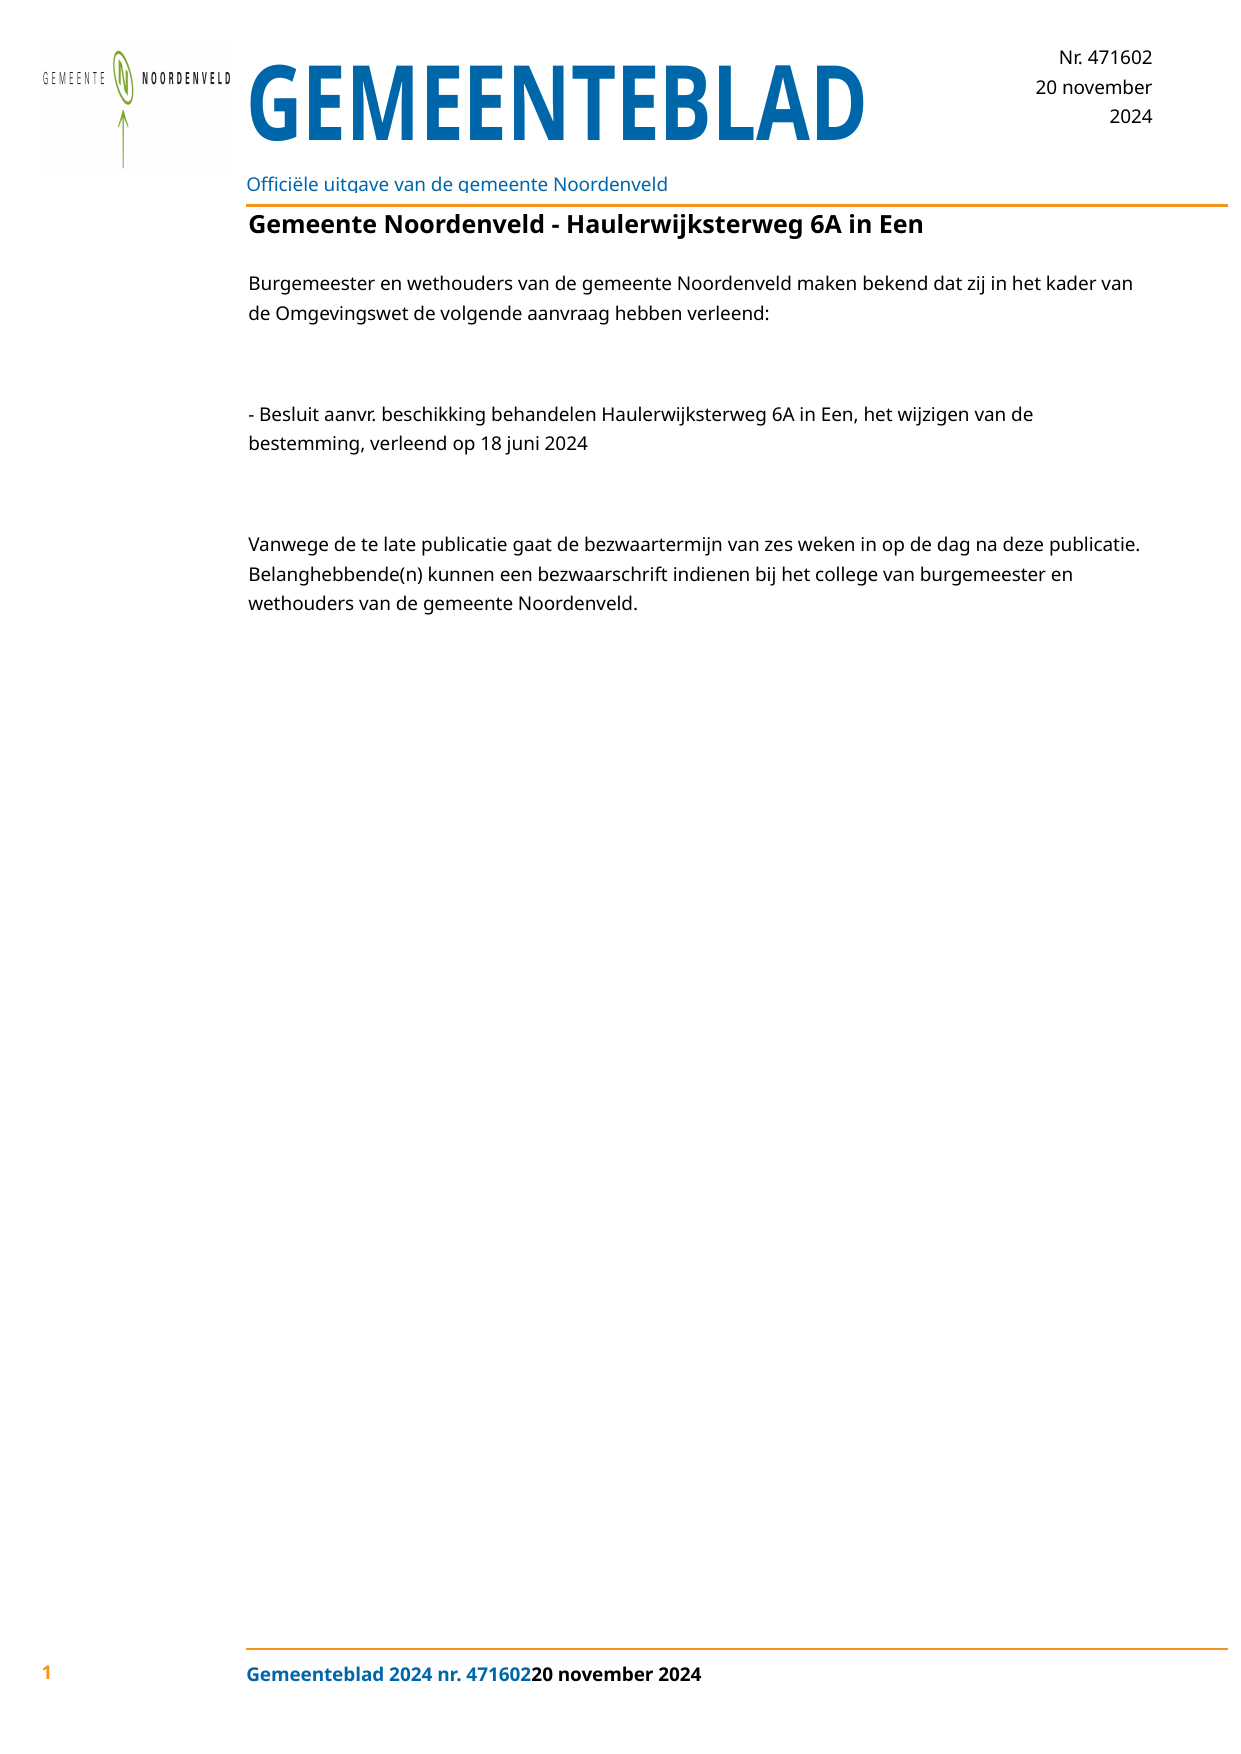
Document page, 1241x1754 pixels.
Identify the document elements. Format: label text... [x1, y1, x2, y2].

picture [41, 47, 231, 172]
text Vanwege de te late publicatie gaat de bezwaartermijn van zes weken in op de dag na deze publicatie. Belanghebbende(n) kunnen een bezwaarschrift indienen bij het college van burgemeester en wethouders van de gemeente Noordenveld. [248, 531, 1152, 616]
text - Besluit aanvr. beschikking behandelen Haulerwijksterweg 6A in Een, het wijzigen van de bestemming, verleend op 18 juni 2024 [248, 401, 1152, 456]
text Gemeente Noordenveld - Haulerwijksterweg 6A in Een [248, 207, 1152, 241]
text Burgemeester en wethouders van de gemeente Noordenveld maken bekend dat zij in het kader van de Omgevingswet de volgende aanvraag hebben verleend: [248, 270, 1152, 326]
